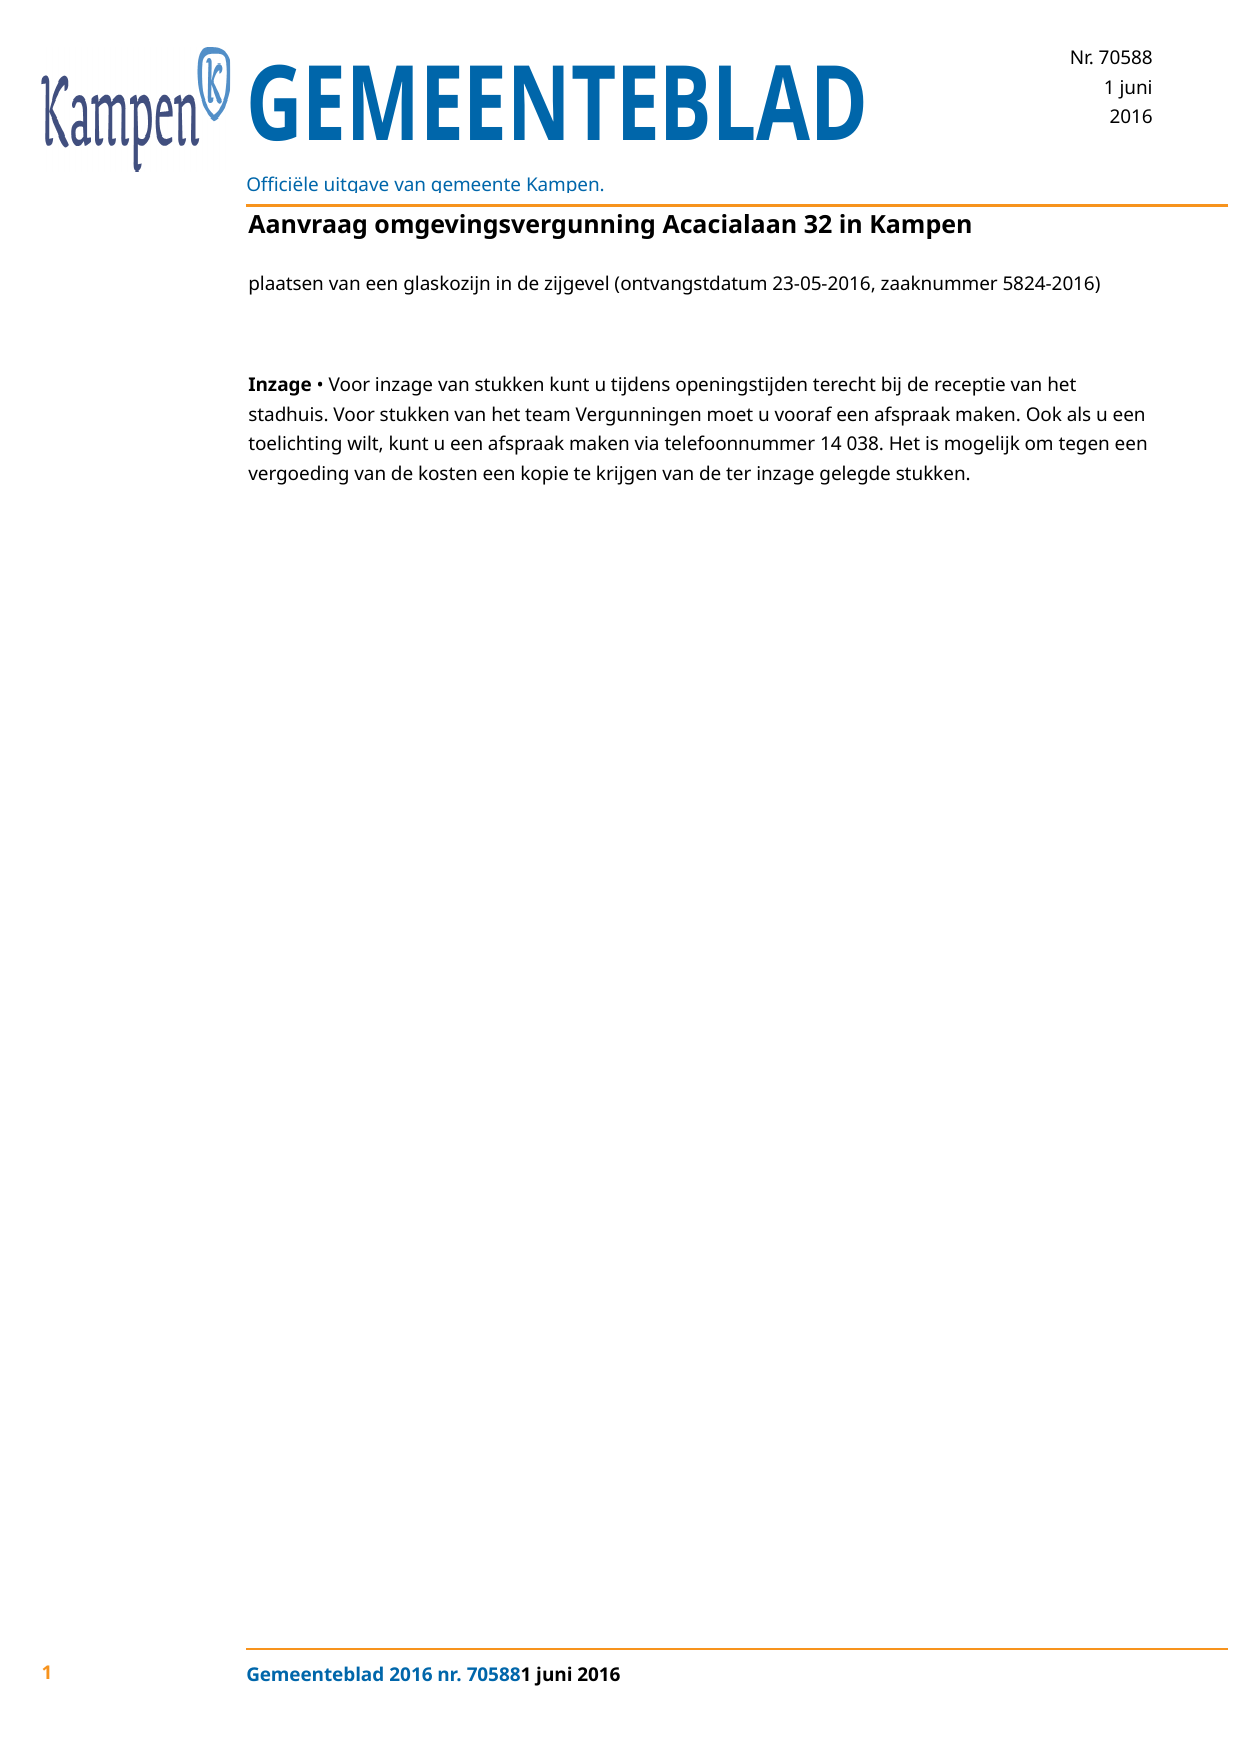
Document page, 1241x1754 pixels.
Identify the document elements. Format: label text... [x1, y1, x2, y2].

text Aanvraag omgevingsvergunning Acacialaan 32 in Kampen [248, 207, 1152, 241]
text Inzage • Voor inzage van stukken kunt u tijdens openingstijden terecht bij de receptie van het stadhuis. Voor stukken van het team Vergunningen moet u vooraf een afspraak maken. Ook als u een toelichting wilt, kunt u een afspraak maken via telefoonnummer 14 038. Het is mogelijk om tegen een vergoeding van de kosten een kopie te krijgen van de ter inzage gelegde stukken. [248, 371, 1152, 486]
picture [41, 47, 231, 172]
text plaatsen van een glaskozijn in de zijgevel (ontvangstdatum 23-05-2016, zaaknummer 5824-2016) [248, 270, 1152, 296]
